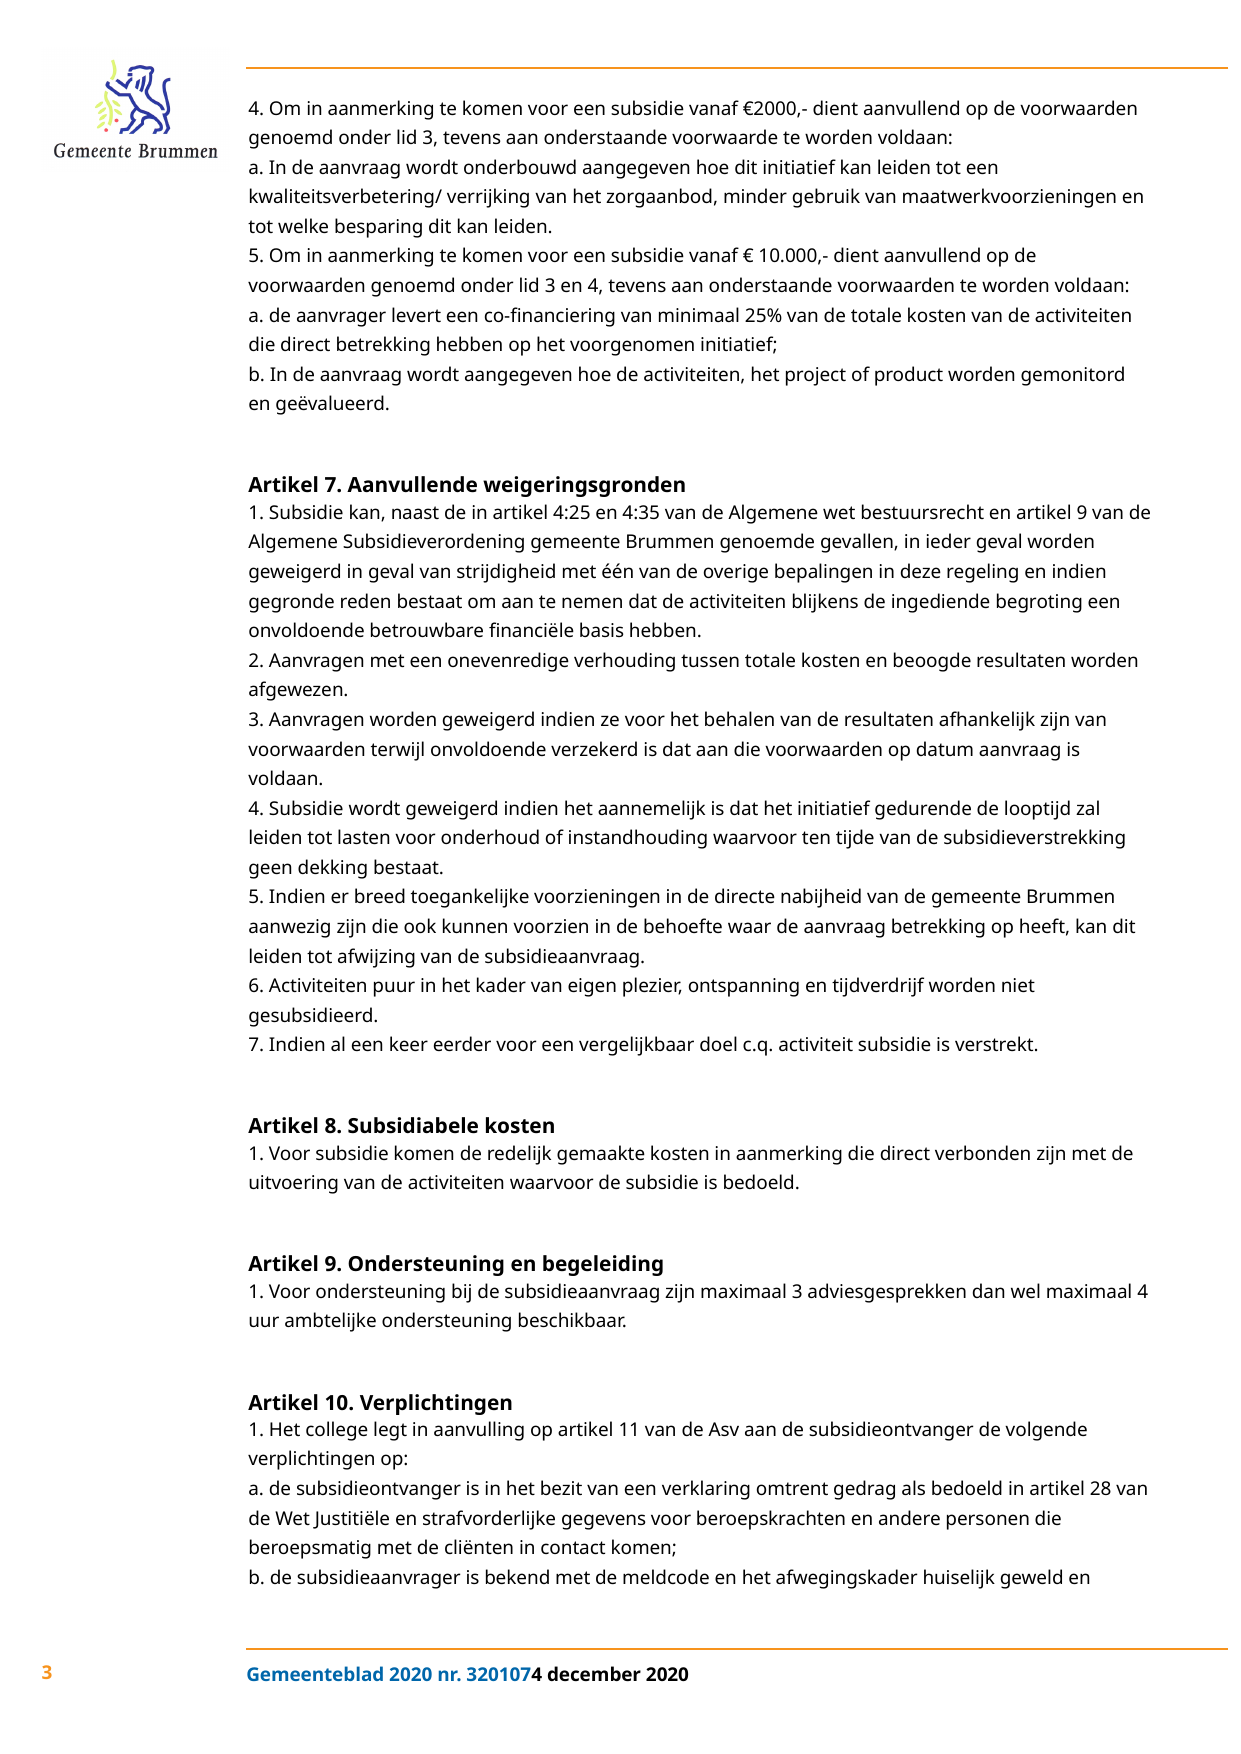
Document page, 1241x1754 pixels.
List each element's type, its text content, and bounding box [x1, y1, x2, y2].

text 1. Het college legt in aanvulling op artikel 11 van de Asv aan de subsidieontvanger de volgende verplichtingen op: [248, 1416, 1152, 1471]
text b. In de aanvraag wordt aangegeven hoe de activiteiten, het project of product worden gemonitord en geëvalueerd. [248, 361, 1152, 416]
text 1. Voor ondersteuning bij de subsidieaanvraag zijn maximaal 3 adviesgesprekken dan wel maximaal 4 uur ambtelijke ondersteuning beschikbaar. [248, 1278, 1152, 1333]
text a. In de aanvraag wordt onderbouwd aangegeven hoe dit initiatief kan leiden tot een kwaliteitsverbetering/ verrijking van het zorgaanbod, minder gebruik van maatwerkvoorzieningen en tot welke besparing dit kan leiden. [248, 154, 1152, 239]
text a. de subsidieontvanger is in het bezit van een verklaring omtrent gedrag als bedoeld in artikel 28 van de Wet Justitiële en strafvorderlijke gegevens voor beroepskrachten en andere personen die beroepsmatig met de cliënten in contact komen; [248, 1475, 1152, 1560]
text 1. Voor subsidie komen de redelijk gemaakte kosten in aanmerking die direct verbonden zijn met de uitvoering van de activiteiten waarvoor de subsidie is bedoeld. [248, 1140, 1152, 1195]
text Artikel 7. Aanvullende weigeringsgronden [248, 471, 1152, 499]
text 5. Om in aanmerking te komen voor een subsidie vanaf € 10.000,- dient aanvullend op de voorwaarden genoemd onder lid 3 en 4, tevens aan onderstaande voorwaarden te worden voldaan: [248, 243, 1152, 298]
text Artikel 9. Ondersteuning en begeleiding [248, 1249, 1152, 1278]
text 1. Subsidie kan, naast de in artikel 4:25 en 4:35 van de Algemene wet bestuursrecht en artikel 9 van de Algemene Subsidieverordening gemeente Brummen genoemde gevallen, in ieder geval worden geweigerd in geval van strijdigheid met één van de overige bepalingen in deze regeling en indien gegronde reden bestaat om aan te nemen dat de activiteiten blijkens de ingediende begroting een onvoldoende betrouwbare financiële basis hebben. [248, 499, 1152, 643]
text 3. Aanvragen worden geweigerd indien ze voor het behalen van de resultaten afhankelijk zijn van voorwaarden terwijl onvoldoende verzekerd is dat aan die voorwaarden op datum aanvraag is voldaan. [248, 706, 1152, 791]
text b. de subsidieaanvrager is bekend met de meldcode en het afwegingskader huiselijk geweld en [248, 1564, 1152, 1590]
text 4. Om in aanmerking te komen voor een subsidie vanaf €2000,- dient aanvullend op de voorwaarden genoemd onder lid 3, tevens aan onderstaande voorwaarde te worden voldaan: [248, 95, 1152, 150]
text Artikel 10. Verplichtingen [248, 1388, 1152, 1416]
text 7. Indien al een keer eerder voor een vergelijkbaar doel c.q. activiteit subsidie is verstrekt. [248, 1032, 1152, 1057]
text 2. Aanvragen met een onevenredige verhouding tussen totale kosten en beoogde resultaten worden afgewezen. [248, 647, 1152, 702]
text a. de aanvrager levert een co-financiering van minimaal 25% van de totale kosten van de activiteiten die direct betrekking hebben op het voorgenomen initiatief; [248, 302, 1152, 357]
text 6. Activiteiten puur in het kader van eigen plezier, ontspanning en tijdverdrijf worden niet gesubsidieerd. [248, 972, 1152, 1028]
text Artikel 8. Subsidiabele kosten [248, 1112, 1152, 1140]
text 5. Indien er breed toegankelijke voorzieningen in de directe nabijheid van de gemeente Brummen aanwezig zijn die ook kunnen voorzien in de behoefte waar de aanvraag betrekking op heeft, kan dit leiden tot afwijzing van de subsidieaanvraag. [248, 884, 1152, 968]
picture [41, 47, 231, 172]
text 4. Subsidie wordt geweigerd indien het aannemelijk is dat het initiatief gedurende de looptijd zal leiden tot lasten voor onderhoud of instandhouding waarvoor ten tijde van de subsidieverstrekking geen dekking bestaat. [248, 795, 1152, 880]
